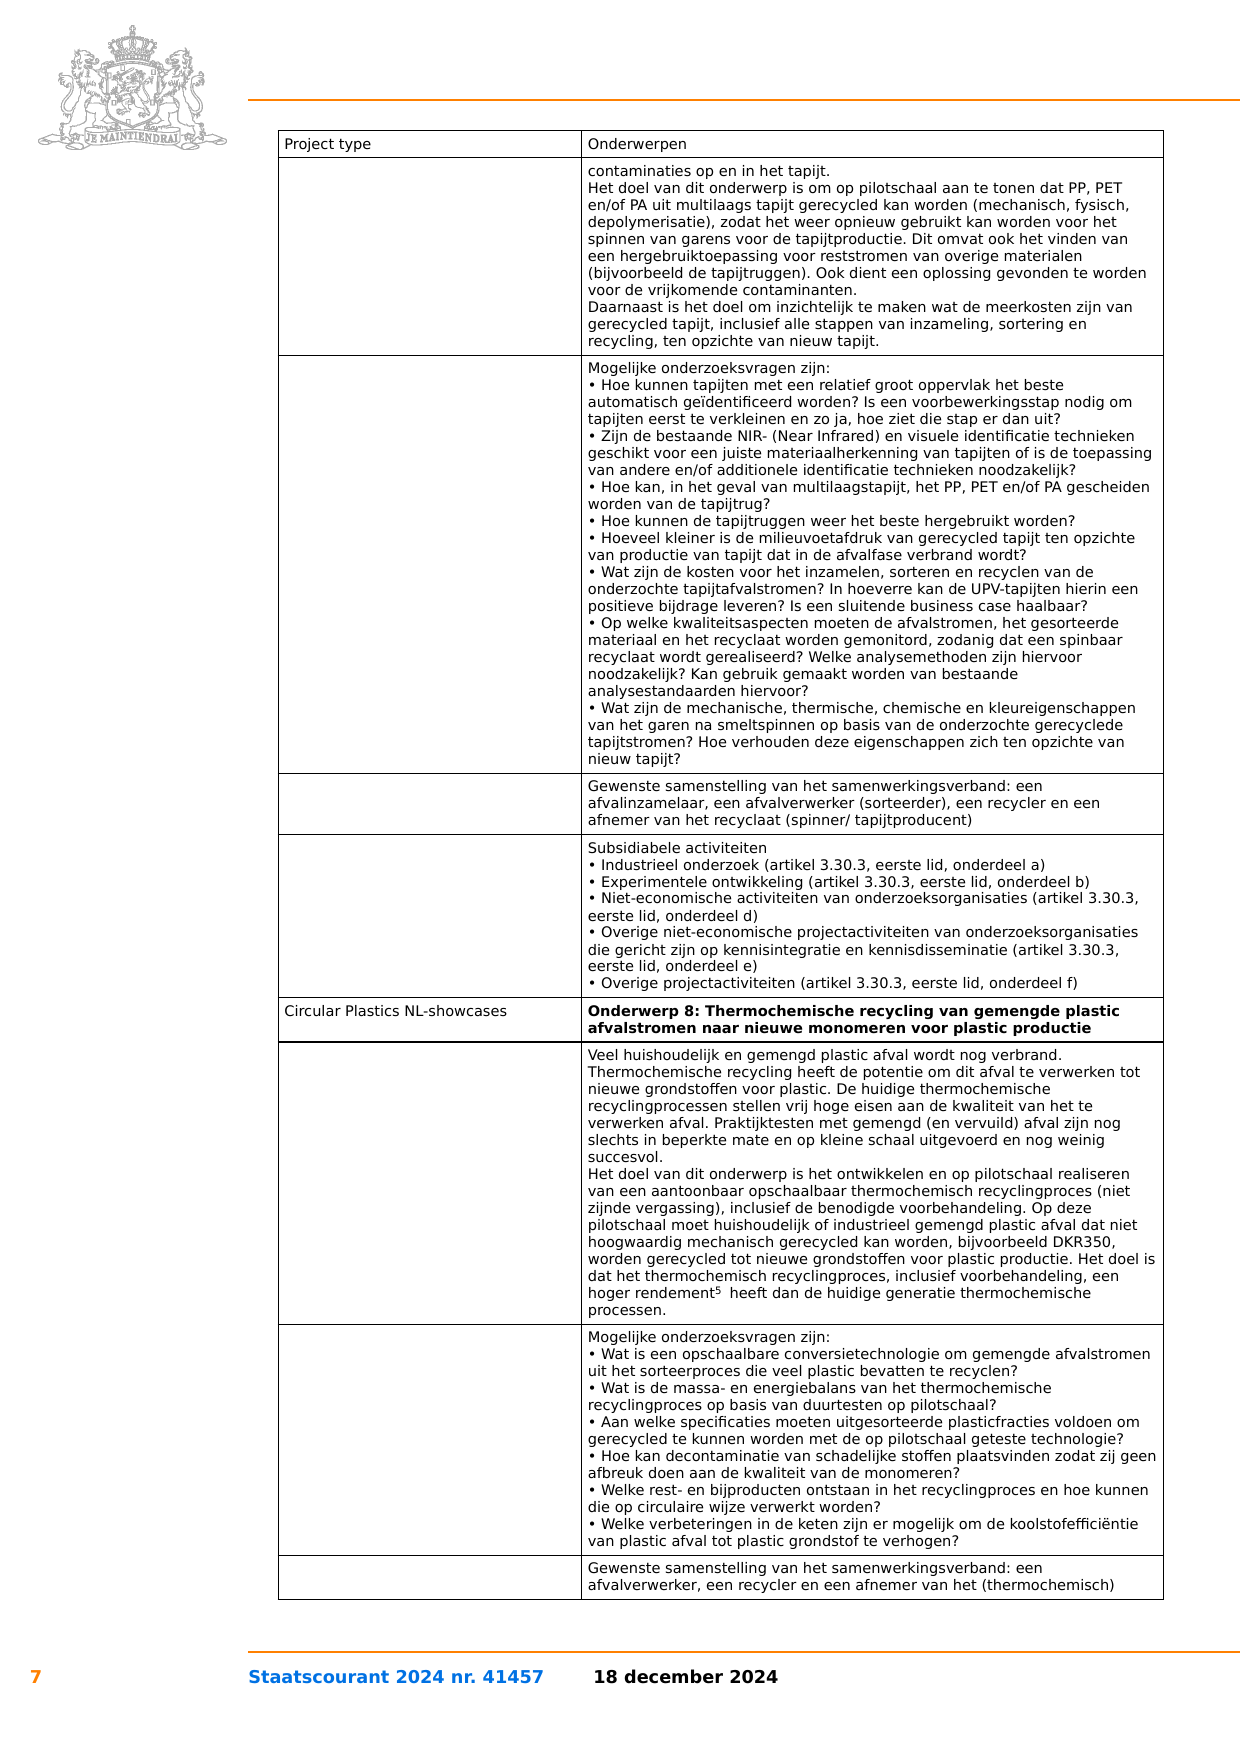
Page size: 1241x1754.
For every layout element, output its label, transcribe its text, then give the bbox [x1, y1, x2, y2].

table_header Project type [279, 131, 581, 157]
table_cell Mogelijke onderzoeksvragen zijn: • Hoe kunnen tapijten met een relatief groot oppervlak het beste automatisch geïdentificeerd worden? Is een voorbewerkingsstap nodig om tapijten eerst te verkleinen en zo ja, hoe ziet die stap er dan uit? • Zijn de bestaande NIR- (Near Infrared) en visuele identificatie technieken geschikt voor een juiste materiaalherkenning van tapijten of is de toepassing van andere en/of additionele identificatie technieken noodzakelijk? • Hoe kan, in het geval van multilaagstapijt, het PP, PET en/of PA gescheiden worden van de tapijtrug? • Hoe kunnen de tapijtruggen weer het beste hergebruikt worden? • Hoeveel kleiner is de milieuvoetafdruk van gerecycled tapijt ten opzichte van productie van tapijt dat in de afvalfase verbrand wordt? • Wat zijn de kosten voor het inzamelen, sorteren en recyclen van de onderzochte tapijtafvalstromen? In hoeverre kan de UPV-tapijten hierin een positieve bijdrage leveren? Is een sluitende business case haalbaar? • Op welke kwaliteitsaspecten moeten de afvalstromen, het gesorteerde materiaal en het recyclaat worden gemonitord, zodanig dat een spinbaar recyclaat wordt gerealiseerd? Welke analysemethoden zijn hiervoor noodzakelijk? Kan gebruik gemaakt worden van bestaande analysestandaarden hiervoor? • Wat zijn de mechanische, thermische, chemische en kleureigenschappen van het garen na smeltspinnen op basis van de onderzochte gerecyclede tapijtstromen? Hoe verhouden deze eigenschappen zich ten opzichte van nieuw tapijt? [582, 356, 1163, 772]
table_cell Subsidiabele activiteiten • Industrieel onderzoek (artikel 3.30.3, eerste lid, onderdeel a) • Experimentele ontwikkeling (artikel 3.30.3, eerste lid, onderdeel b) • Niet-economische activiteiten van onderzoeksorganisaties (artikel 3.30.3, eerste lid, onderdeel d) • Overige niet-economische projectactiviteiten van onderzoeksorganisaties die gericht zijn op kennisintegratie en kennisdisseminatie (artikel 3.30.3, eerste lid, onderdeel e) • Overige projectactiviteiten (artikel 3.30.3, eerste lid, onderdeel f) [582, 835, 1163, 997]
table_cell Onderwerp 8: Thermochemische recycling van gemengde plastic afvalstromen naar nieuwe monomeren voor plastic productie [582, 998, 1163, 1041]
table_cell Mogelijke onderzoeksvragen zijn: • Wat is een opschaalbare conversietechnologie om gemengde afvalstromen uit het sorteerproces die veel plastic bevatten te recyclen? • Wat is de massa- en energiebalans van het thermochemische recyclingproces op basis van duurtesten op pilotschaal? • Aan welke specificaties moeten uitgesorteerde plasticfracties voldoen om gerecycled te kunnen worden met de op pilotschaal geteste technologie? • Hoe kan decontaminatie van schadelijke stoffen plaatsvinden zodat zij geen afbreuk doen aan de kwaliteit van de monomeren? • Welke rest- en bijproducten ontstaan in het recyclingproces en hoe kunnen die op circulaire wijze verwerkt worden? • Welke verbeteringen in de keten zijn er mogelijk om de koolstofefficiëntie van plastic afval tot plastic grondstof te verhogen? [582, 1325, 1163, 1554]
table_cell [279, 774, 581, 834]
table_cell Gewenste samenstelling van het samenwerkingsverband: een afvalverwerker, een recycler en een afnemer van het (thermochemisch) [582, 1556, 1163, 1599]
table_cell [279, 1556, 581, 1599]
table_cell [279, 1043, 581, 1323]
table_cell [279, 158, 581, 354]
table_cell Gewenste samenstelling van het samenwerkingsverband: een afvalinzamelaar, een afvalverwerker (sorteerder), een recycler en een afnemer van het recyclaat (spinner/ tapijtproducent) [582, 774, 1163, 834]
table_header Onderwerpen [582, 131, 1163, 157]
table_cell [279, 356, 581, 772]
table_cell [279, 1325, 581, 1554]
table_cell Circular Plastics NL-showcases [279, 998, 581, 1041]
table_cell [279, 835, 581, 997]
picture [38, 25, 227, 150]
table_cell Veel huishoudelijk en gemengd plastic afval wordt nog verbrand. Thermochemische recycling heeft de potentie om dit afval te verwerken tot nieuwe grondstoffen voor plastic. De huidige thermochemische recyclingprocessen stellen vrij hoge eisen aan de kwaliteit van het te verwerken afval. Praktijktesten met gemengd (en vervuild) afval zijn nog slechts in beperkte mate en op kleine schaal uitgevoerd en nog weinig succesvol. Het doel van dit onderwerp is het ontwikkelen en op pilotschaal realiseren van een aantoonbaar opschaalbaar thermochemisch recyclingproces (niet zijnde vergassing), inclusief de benodigde voorbehandeling. Op deze pilotschaal moet huishoudelijk of industrieel gemengd plastic afval dat niet hoogwaardig mechanisch gerecycled kan worden, bijvoorbeeld DKR350, worden gerecycled tot nieuwe grondstoffen voor plastic productie. Het doel is dat het thermochemisch recyclingproces, inclusief voorbehandeling, een hoger rendement5 heeft dan de huidige generatie thermochemische processen. [582, 1043, 1163, 1323]
table_cell contaminaties op en in het tapijt. Het doel van dit onderwerp is om op pilotschaal aan te tonen dat PP, PET en/of PA uit multilaags tapijt gerecycled kan worden (mechanisch, fysisch, depolymerisatie), zodat het weer opnieuw gebruikt kan worden voor het spinnen van garens voor de tapijtproductie. Dit omvat ook het vinden van een hergebruiktoepassing voor reststromen van overige materialen (bijvoorbeeld de tapijtruggen). Ook dient een oplossing gevonden te worden voor de vrijkomende contaminanten. Daarnaast is het doel om inzichtelijk te maken wat de meerkosten zijn van gerecycled tapijt, inclusief alle stappen van inzameling, sortering en recycling, ten opzichte van nieuw tapijt. [582, 158, 1163, 354]
